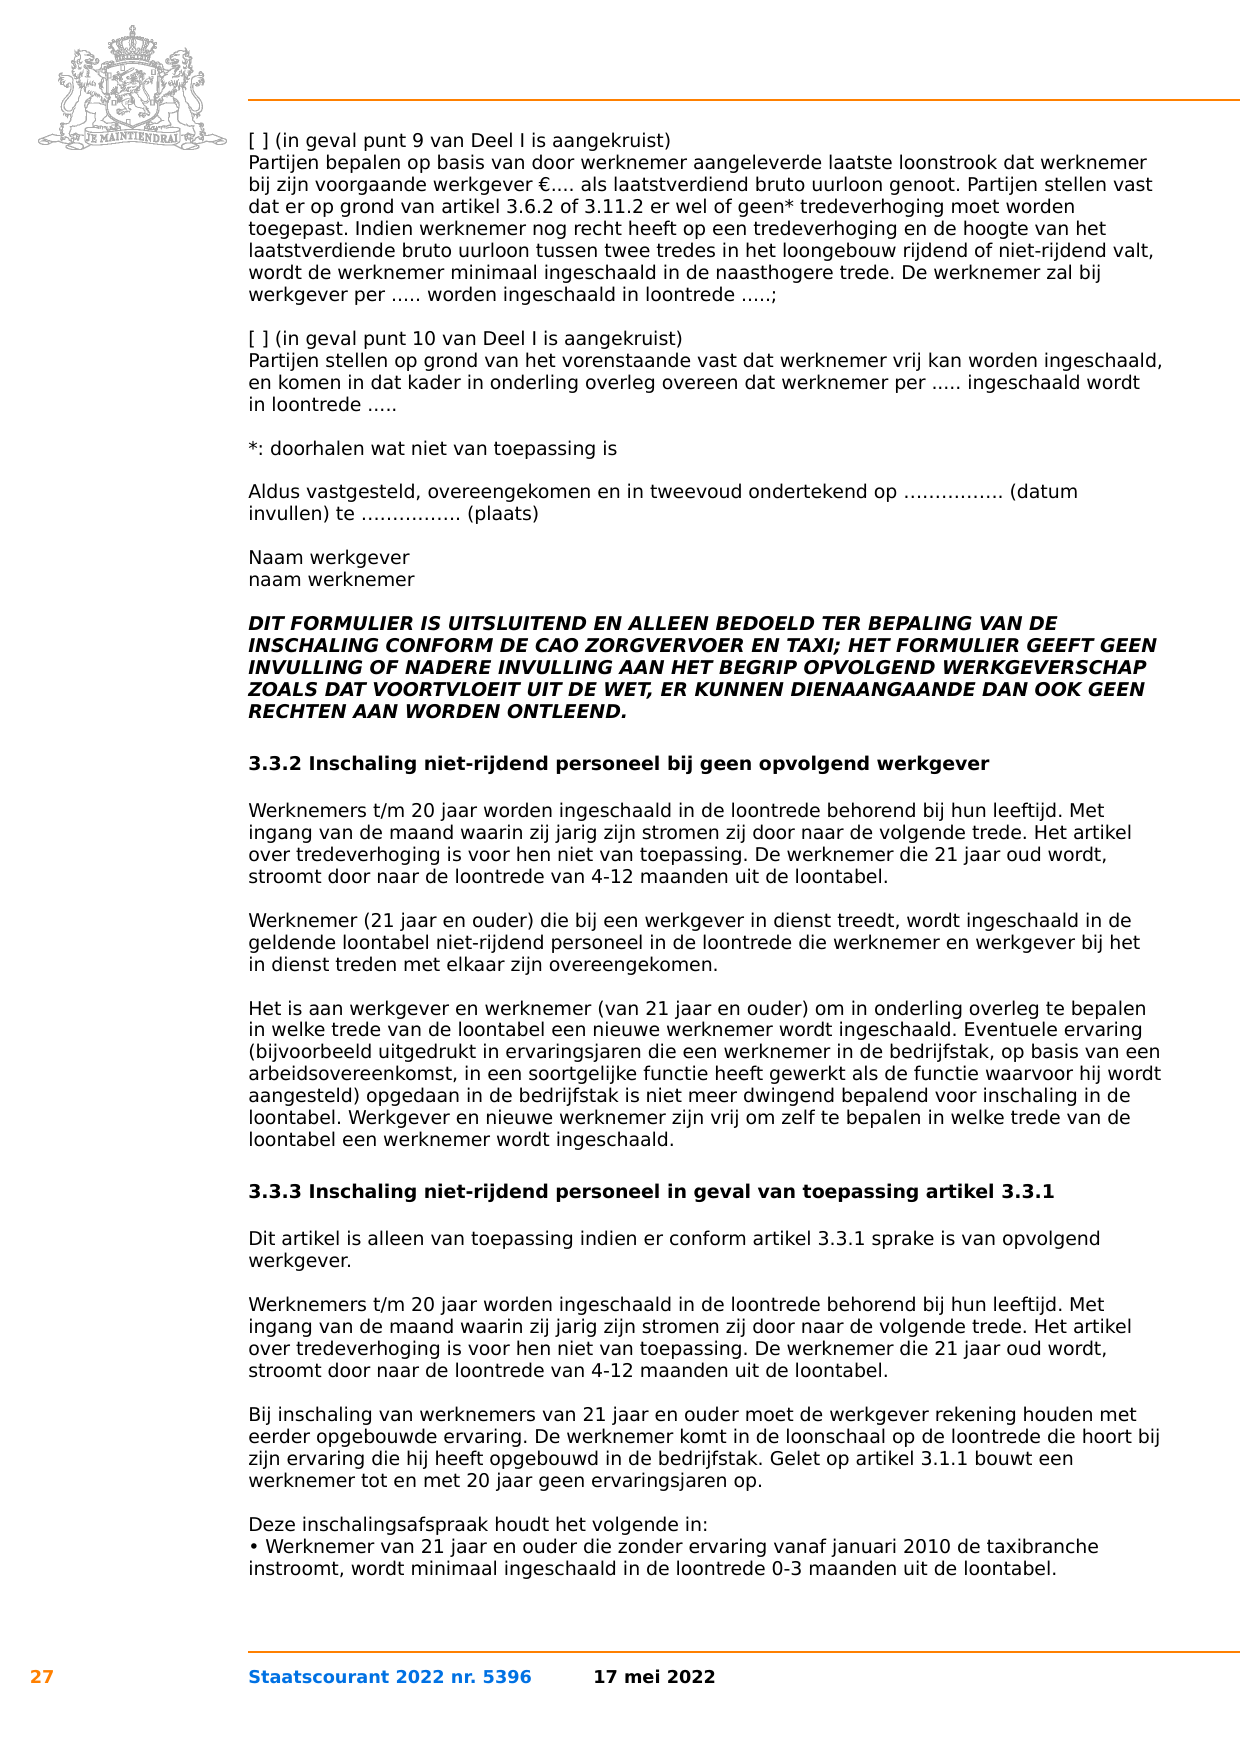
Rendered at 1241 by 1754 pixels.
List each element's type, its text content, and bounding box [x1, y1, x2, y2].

text [ ] (in geval punt 9 van Deel I is aangekruist) [248, 130, 1163, 152]
text *: doorhalen wat niet van toepassing is [248, 437, 1163, 459]
text Partijen bepalen op basis van door werknemer aangeleverde laatste loonstrook dat werknemer bij zijn voorgaande werkgever €.... als laatstverdiend bruto uurloon genoot. Partijen stellen vast dat er op grond van artikel 3.6.2 of 3.11.2 er wel of geen* tredeverhoging moet worden toegepast. Indien werknemer nog recht heeft op een tredeverhoging en de hoogte van het laatstverdiende bruto uurloon tussen twee tredes in het loongebouw rijdend of niet-rijdend valt, wordt de werknemer minimaal ingeschaald in de naasthogere trede. De werknemer zal bij werkgever per ..... worden ingeschaald in loontrede .....; [248, 152, 1163, 306]
subtitle 3.3.3 Inschaling niet-rijdend personeel in geval van toepassing artikel 3.3.1 [248, 1181, 1163, 1203]
text Werknemer (21 jaar en ouder) die bij een werkgever in dienst treedt, wordt ingeschaald in de geldende loontabel niet-rijdend personeel in de loontrede die werknemer en werkgever bij het in dienst treden met elkaar zijn overeengekomen. [248, 909, 1163, 976]
text DIT FORMULIER IS UITSLUITEND EN ALLEEN BEDOELD TER BEPALING VAN DE INSCHALING CONFORM DE CAO ZORGVERVOER EN TAXI; HET FORMULIER GEEFT GEEN INVULLING OF NADERE INVULLING AAN HET BEGRIP OPVOLGEND WERKGEVERSCHAP ZOALS DAT VOORTVLOEIT UIT DE WET, ER KUNNEN DIENAANGAANDE DAN OOK GEEN RECHTEN AAN WORDEN ONTLEEND. [248, 613, 1163, 723]
subtitle 3.3.2 Inschaling niet-rijdend personeel bij geen opvolgend werkgever [248, 753, 1163, 775]
text Het is aan werkgever en werknemer (van 21 jaar en ouder) om in onderling overleg te bepalen in welke trede van de loontabel een nieuwe werknemer wordt ingeschaald. Eventuele ervaring (bijvoorbeeld uitgedrukt in ervaringsjaren die een werknemer in de bedrijfstak, op basis van een arbeidsovereenkomst, in een soortgelijke functie heeft gewerkt als de functie waarvoor hij wordt aangesteld) opgedaan in de bedrijfstak is niet meer dwingend bepalend voor inschaling in de loontabel. Werkgever en nieuwe werknemer zijn vrij om zelf te bepalen in welke trede van de loontabel een werknemer wordt ingeschaald. [248, 997, 1163, 1151]
text Werknemers t/m 20 jaar worden ingeschaald in de loontrede behorend bij hun leeftijd. Met ingang van de maand waarin zij jarig zijn stromen zij door naar de volgende trede. Het artikel over tredeverhoging is voor hen niet van toepassing. De werknemer die 21 jaar oud wordt, stroomt door naar de loontrede van 4-12 maanden uit de loontabel. [248, 800, 1163, 888]
text [ ] (in geval punt 10 van Deel I is aangekruist) [248, 328, 1163, 349]
text naam werknemer [248, 569, 1163, 591]
text Naam werkgever [248, 547, 1163, 569]
text Werknemers t/m 20 jaar worden ingeschaald in de loontrede behorend bij hun leeftijd. Met ingang van de maand waarin zij jarig zijn stromen zij door naar de volgende trede. Het artikel over tredeverhoging is voor hen niet van toepassing. De werknemer die 21 jaar oud wordt, stroomt door naar de loontrede van 4-12 maanden uit de loontabel. [248, 1294, 1163, 1382]
text • Werknemer van 21 jaar en ouder die zonder ervaring vanaf januari 2010 de taxibranche instroomt, wordt minimaal ingeschaald in de loontrede 0-3 maanden uit de loontabel. [248, 1536, 1163, 1579]
text Dit artikel is alleen van toepassing indien er conform artikel 3.3.1 sprake is van opvolgend werkgever. [248, 1228, 1163, 1272]
picture [38, 25, 227, 150]
text Partijen stellen op grond van het vorenstaande vast dat werknemer vrij kan worden ingeschaald, en komen in dat kader in onderling overleg overeen dat werknemer per ..... ingeschaald wordt in loontrede ..... [248, 349, 1163, 416]
text Aldus vastgesteld, overeengekomen en in tweevoud ondertekend op ……………. (datum invullen) te ……………. (plaats) [248, 481, 1163, 525]
text Deze inschalingsafspraak houdt het volgende in: [248, 1514, 1163, 1536]
text Bij inschaling van werknemers van 21 jaar en ouder moet de werkgever rekening houden met eerder opgebouwde ervaring. De werknemer komt in de loonschaal op de loontrede die hoort bij zijn ervaring die hij heeft opgebouwd in de bedrijfstak. Gelet op artikel 3.1.1 bouwt een werknemer tot en met 20 jaar geen ervaringsjaren op. [248, 1404, 1163, 1492]
